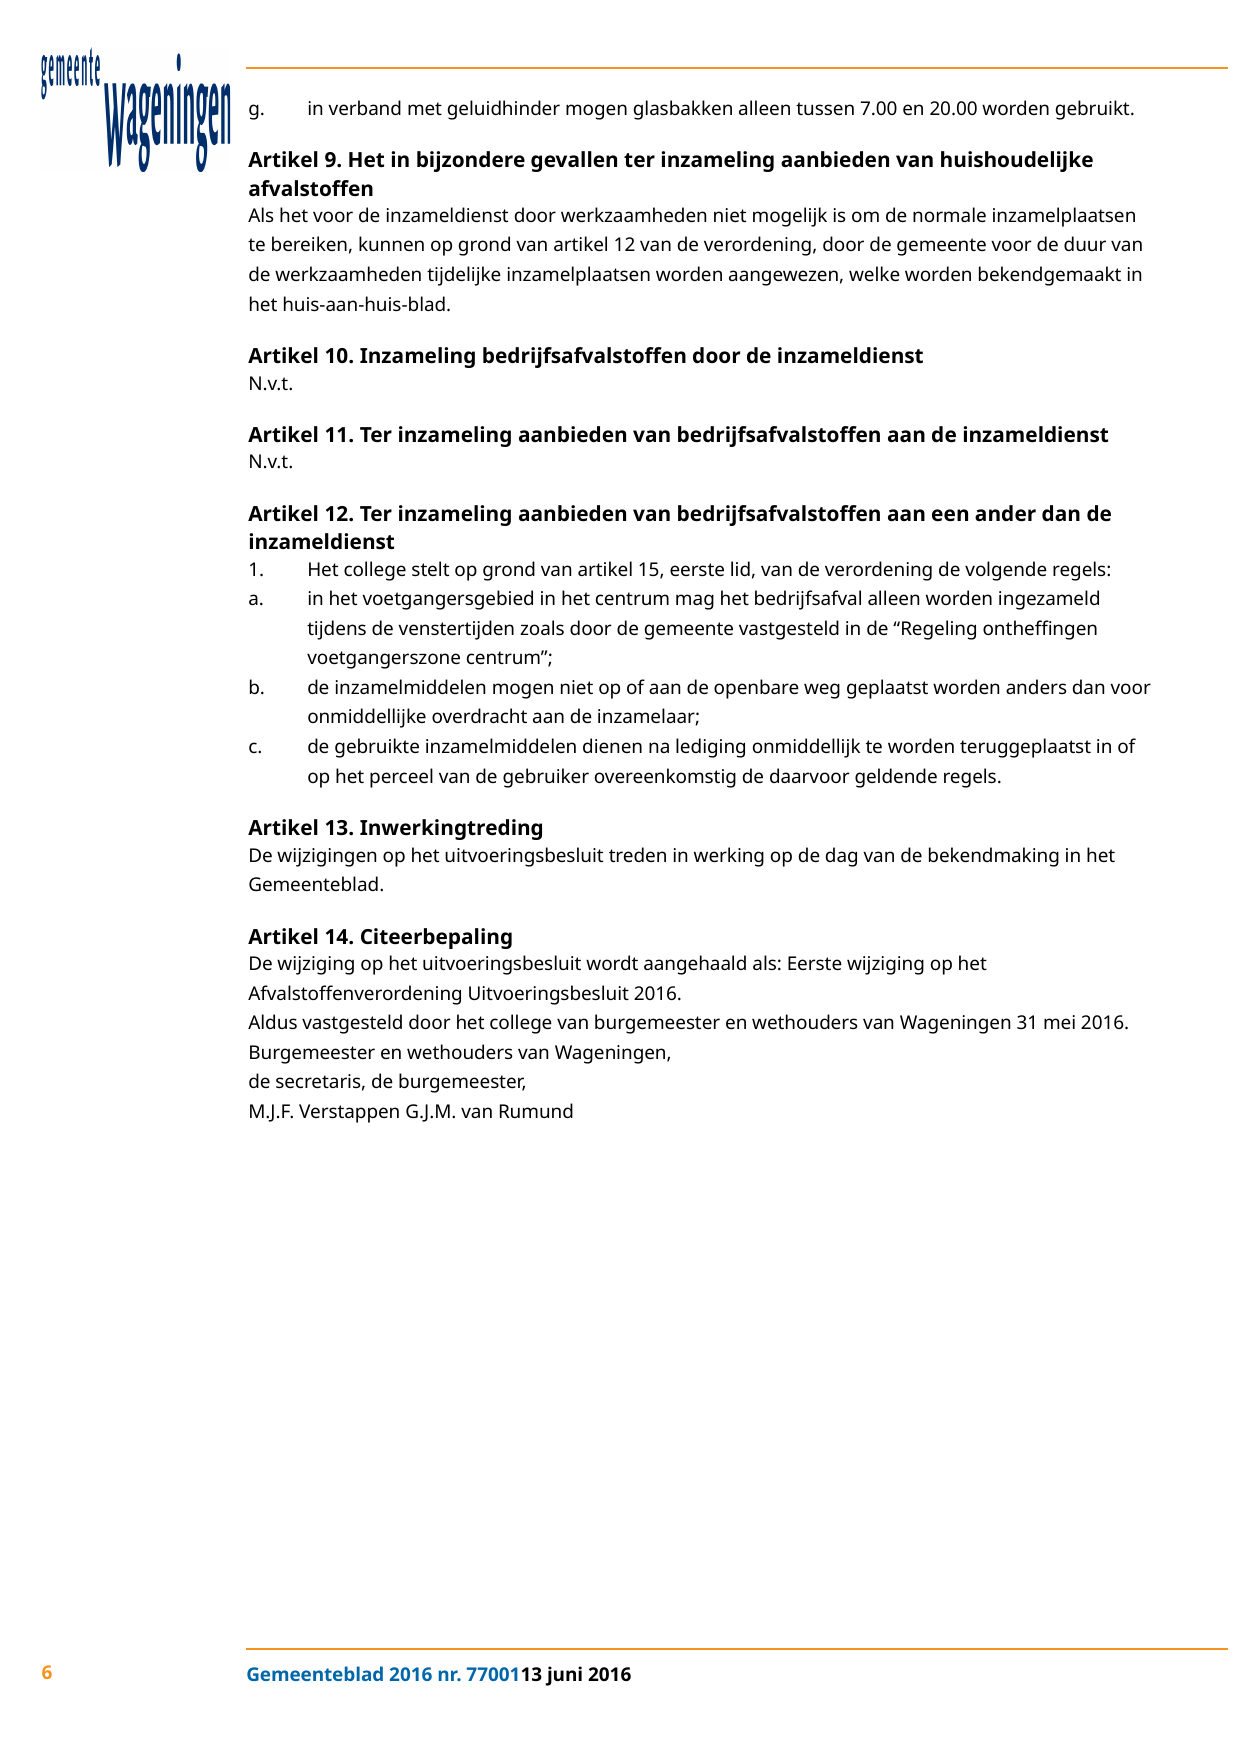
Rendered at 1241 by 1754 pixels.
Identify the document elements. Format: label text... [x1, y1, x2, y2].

list de inzamelmiddelen mogen niet op of aan de openbare weg geplaatst worden anders dan voor onmiddellijke overdracht aan de inzamelaar; [248, 674, 1152, 729]
text De wijzigingen op het uitvoeringsbesluit treden in werking op de dag van de bekendmaking in het Gemeenteblad. [248, 842, 1152, 897]
list in het voetgangersgebied in het centrum mag het bedrijfsafval alleen worden ingezameld tijdens de venstertijden zoals door de gemeente vastgesteld in de “Regeling ontheffingen voetgangerszone centrum”; [248, 585, 1152, 670]
text Artikel 13. Inwerkingtreding [248, 813, 1152, 842]
text M.J.F. Verstappen G.J.M. van Rumund [248, 1098, 1152, 1124]
list de gebruikte inzamelmiddelen dienen na lediging onmiddellijk te worden teruggeplaatst in of op het perceel van de gebruiker overeenkomstig de daarvoor geldende regels. [248, 733, 1152, 789]
list in verband met geluidhinder mogen glasbakken alleen tussen 7.00 en 20.00 worden gebruikt. [248, 95, 1152, 121]
text Artikel 12. Ter inzameling aanbieden van bedrijfsafvalstoffen aan een ander dan de inzameldienst [248, 499, 1152, 556]
list Het college stelt op grond van artikel 15, eerste lid, van de verordening de volgende regels: [248, 556, 1152, 582]
text N.v.t. [248, 370, 1152, 395]
text Artikel 10. Inzameling bedrijfsafvalstoffen door de inzameldienst [248, 341, 1152, 370]
text de secretaris, de burgemeester, [248, 1068, 1152, 1094]
text Burgemeester en wethouders van Wageningen, [248, 1039, 1152, 1065]
text Artikel 11. Ter inzameling aanbieden van bedrijfsafvalstoffen aan de inzameldienst [248, 420, 1152, 448]
text De wijziging op het uitvoeringsbesluit wordt aangehaald als: Eerste wijziging op het Afvalstoffenverordening Uitvoeringsbesluit 2016. [248, 950, 1152, 1006]
text Aldus vastgesteld door het college van burgemeester en wethouders van Wageningen 31 mei 2016. [248, 1009, 1152, 1035]
text N.v.t. [248, 448, 1152, 474]
text Als het voor de inzameldienst door werkzaamheden niet mogelijk is om de normale inzamelplaatsen te bereiken, kunnen op grond van artikel 12 van de verordening, door de gemeente voor de duur van de werkzaamheden tijdelijke inzamelplaatsen worden aangewezen, welke worden bekendgemaakt in het huis-aan-huis-blad. [248, 202, 1152, 317]
picture [41, 47, 231, 172]
text Artikel 9. Het in bijzondere gevallen ter inzameling aanbieden van huishoudelijke afvalstoffen [248, 145, 1152, 202]
text Artikel 14. Citeerbepaling [248, 922, 1152, 950]
